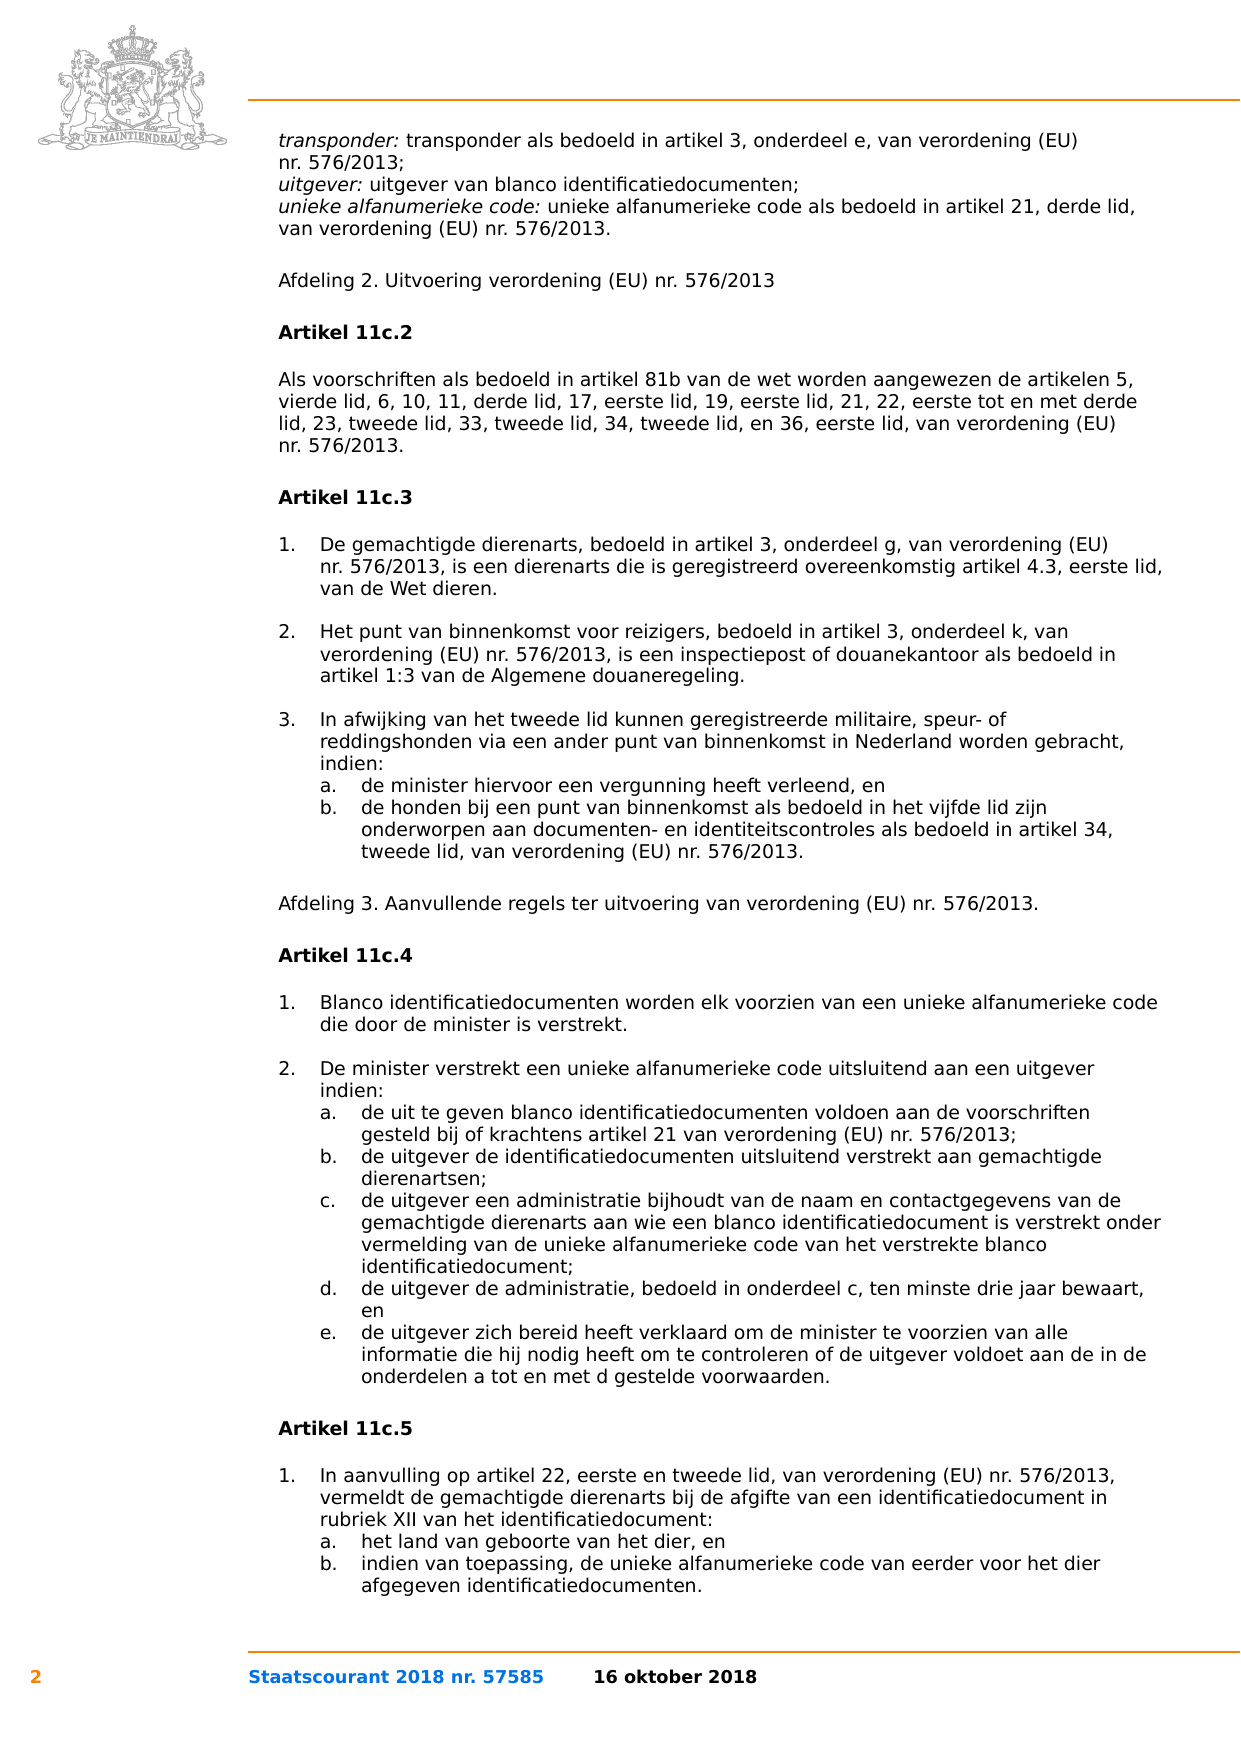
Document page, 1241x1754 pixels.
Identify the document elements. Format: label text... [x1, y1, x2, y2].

text e. de uitgever zich bereid heeft verklaard om de minister te voorzien van alle informatie die hij nodig heeft om te controleren of de uitgever voldoet aan de in de onderdelen a tot en met d gestelde voorwaarden. [319, 1322, 1163, 1388]
picture [38, 25, 227, 150]
text a. de minister hiervoor een vergunning heeft verleend, en [319, 775, 1163, 797]
subtitle Artikel 11c.3 [278, 487, 1163, 509]
text 2. Het punt van binnenkomst voor reizigers, bedoeld in artikel 3, onderdeel k, van verordening (EU) nr. 576/2013, is een inspectiepost of douanekantoor als bedoeld in artikel 1:3 van de Algemene douaneregeling. [278, 621, 1163, 687]
text a. de uit te geven blanco identificatiedocumenten voldoen aan de voorschriften gesteld bij of krachtens artikel 21 van verordening (EU) nr. 576/2013; [319, 1102, 1163, 1146]
text d. de uitgever de administratie, bedoeld in onderdeel c, ten minste drie jaar bewaart, en [319, 1278, 1163, 1322]
text 1. De gemachtigde dierenarts, bedoeld in artikel 3, onderdeel g, van verordening (EU) nr. 576/2013, is een dierenarts die is geregistreerd overeenkomstig artikel 4.3, eerste lid, van de Wet dieren. [278, 534, 1163, 599]
subtitle Artikel 11c.2 [278, 322, 1163, 344]
text unieke alfanumerieke code: unieke alfanumerieke code als bedoeld in artikel 21, derde lid, van verordening (EU) nr. 576/2013. [278, 196, 1163, 240]
text uitgever: uitgever van blanco identificatiedocumenten; [278, 174, 1163, 196]
text a. het land van geboorte van het dier, en [319, 1531, 1163, 1552]
subtitle Artikel 11c.4 [278, 945, 1163, 967]
text b. de uitgever de identificatiedocumenten uitsluitend verstrekt aan gemachtigde dierenartsen; [319, 1146, 1163, 1190]
text 2. De minister verstrekt een unieke alfanumerieke code uitsluitend aan een uitgever indien: [278, 1058, 1163, 1102]
text b. de honden bij een punt van binnenkomst als bedoeld in het vijfde lid zijn onderworpen aan documenten- en identiteitscontroles als bedoeld in artikel 34, tweede lid, van verordening (EU) nr. 576/2013. [319, 797, 1163, 863]
text 1. Blanco identificatiedocumenten worden elk voorzien van een unieke alfanumerieke code die door de minister is verstrekt. [278, 992, 1163, 1036]
text 3. In afwijking van het tweede lid kunnen geregistreerde militaire, speur- of reddingshonden via een ander punt van binnenkomst in Nederland worden gebracht, indien: [278, 709, 1163, 775]
text transponder: transponder als bedoeld in artikel 3, onderdeel e, van verordening (EU) nr. 576/2013; [278, 130, 1163, 174]
text b. indien van toepassing, de unieke alfanumerieke code van eerder voor het dier afgegeven identificatiedocumenten. [319, 1552, 1163, 1596]
text c. de uitgever een administratie bijhoudt van de naam en contactgegevens van de gemachtigde dierenarts aan wie een blanco identificatiedocument is verstrekt onder vermelding van de unieke alfanumerieke code van het verstrekte blanco identificatiedocument; [319, 1190, 1163, 1278]
subtitle Afdeling 3. Aanvullende regels ter uitvoering van verordening (EU) nr. 576/2013. [278, 893, 1163, 915]
subtitle Artikel 11c.5 [278, 1418, 1163, 1439]
text 1. In aanvulling op artikel 22, eerste en tweede lid, van verordening (EU) nr. 576/2013, vermeldt de gemachtigde dierenarts bij de afgifte van een identificatiedocument in rubriek XII van het identificatiedocument: [278, 1464, 1163, 1531]
subtitle Afdeling 2. Uitvoering verordening (EU) nr. 576/2013 [278, 270, 1163, 292]
text Als voorschriften als bedoeld in artikel 81b van de wet worden aangewezen de artikelen 5, vierde lid, 6, 10, 11, derde lid, 17, eerste lid, 19, eerste lid, 21, 22, eerste tot en met derde lid, 23, tweede lid, 33, tweede lid, 34, tweede lid, en 36, eerste lid, van verordening (EU) nr. 576/2013. [278, 369, 1163, 457]
